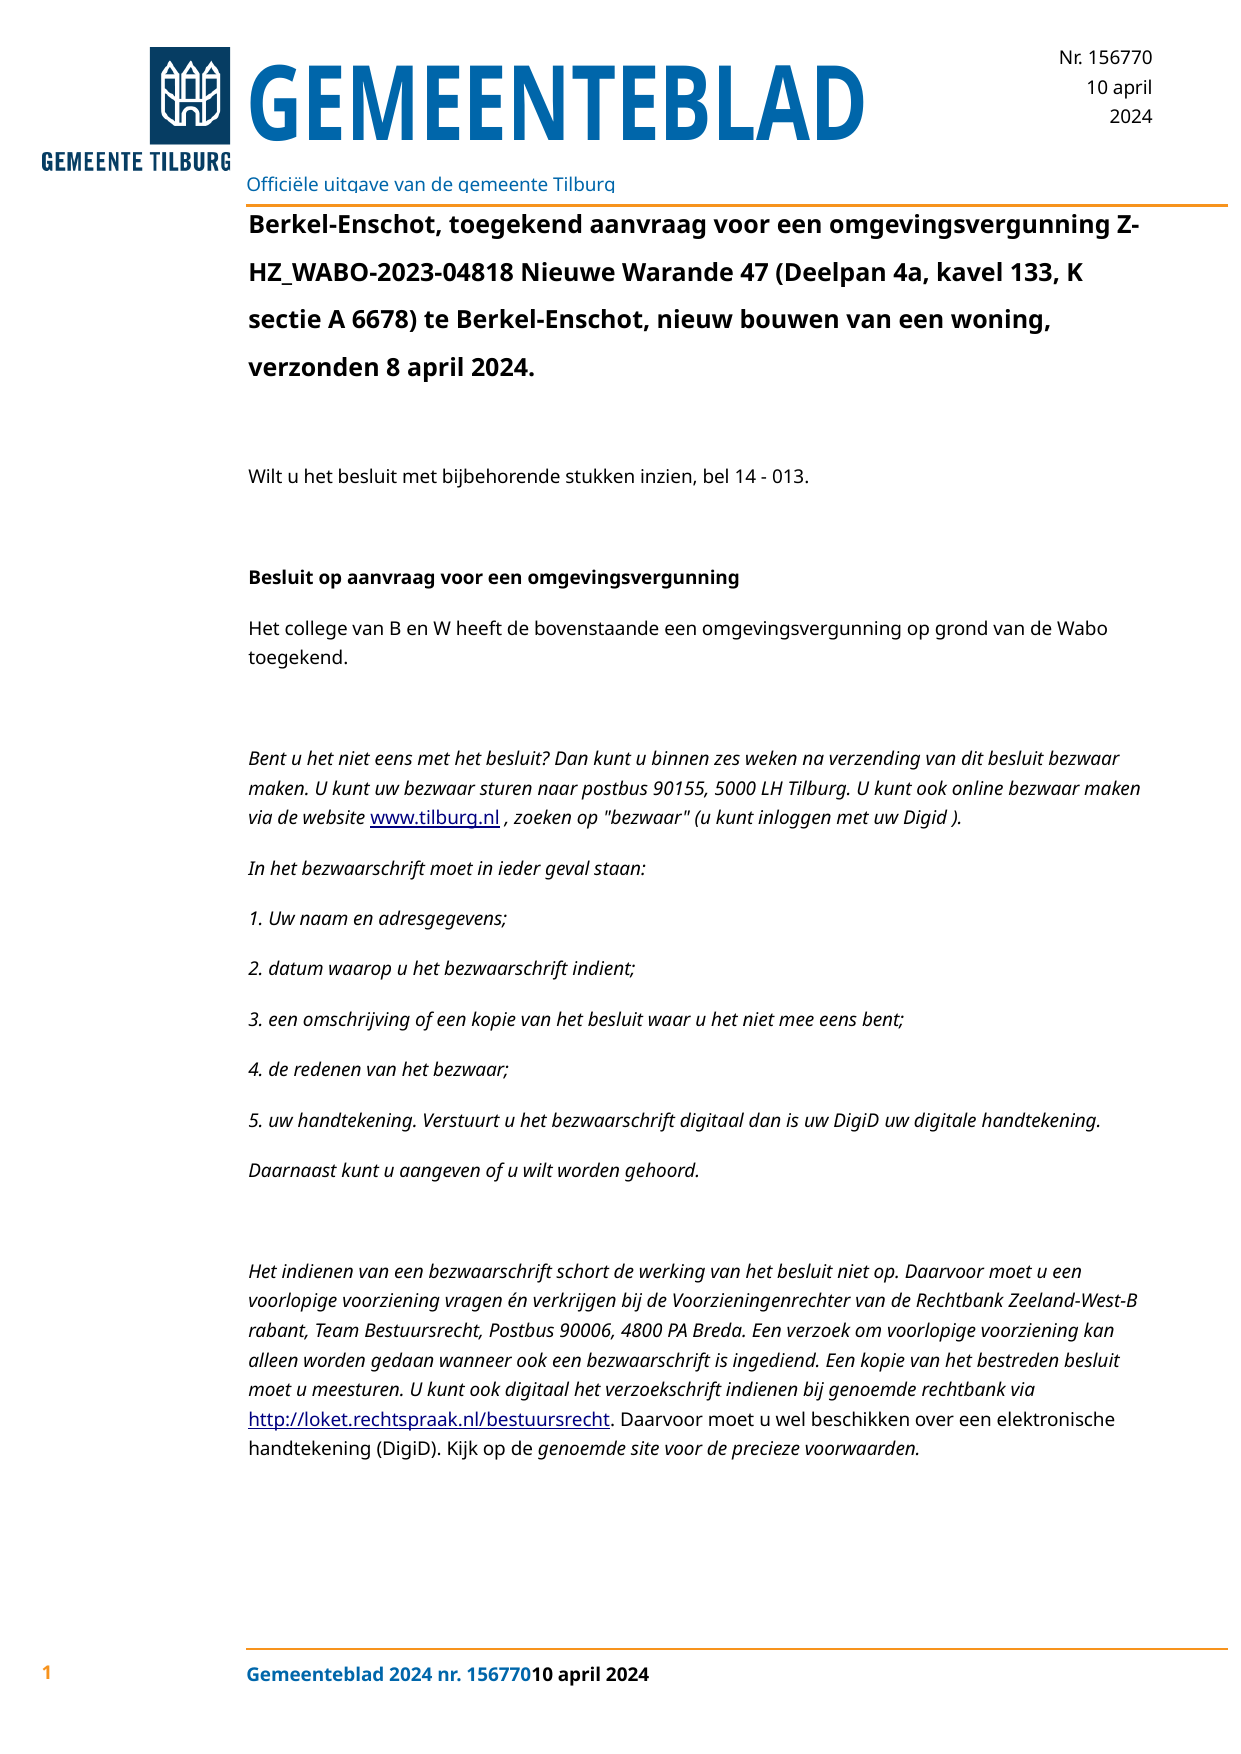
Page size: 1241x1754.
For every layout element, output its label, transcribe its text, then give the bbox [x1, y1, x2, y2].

text 2. datum waarop u het bezwaarschrift indient; [248, 956, 1152, 981]
picture [41, 47, 231, 172]
text Wilt u het besluit met bijbehorende stukken inzien, bel 14 - 013. [248, 463, 1152, 489]
text 4. de redenen van het bezwaar; [248, 1056, 1152, 1082]
text 5. uw handtekening. Verstuurt u het bezwaarschrift digitaal dan is uw DigiD uw digitale handtekening. [248, 1107, 1152, 1133]
text 1. Uw naam en adresgegevens; [248, 905, 1152, 931]
text Het indienen van een bezwaarschrift schort de werking van het besluit niet op. Daarvoor moet u een voorlopige voorziening vragen én verkrijgen bij de Voorzieningenrechter van de Rechtbank Zeeland-West-B rabant, Team Bestuursrecht, Postbus 90006, 4800 PA Breda. Een verzoek om voorlopige voorziening kan alleen worden gedaan wanneer ook een bezwaarschrift is ingediend. Een kopie van het bestreden besluit moet u meesturen. U kunt ook digitaal het verzoekschrift indienen bij genoemde rechtbank via http://loket.rechtspraak.nl/bestuursrecht. Daarvoor moet u wel beschikken over een elektronische handtekening (DigiD). Kijk op de genoemde site voor de precieze voorwaarden. [248, 1258, 1152, 1461]
text 3. een omschrijving of een kopie van het besluit waar u het niet mee eens bent; [248, 1006, 1152, 1032]
text Daarnaast kunt u aangeven of u wilt worden gehoord. [248, 1157, 1152, 1183]
text Besluit op aanvraag voor een omgevingsvergunning [248, 564, 1152, 590]
text Het college van B en W heeft de bovenstaande een omgevingsvergunning op grond van de Wabo toegekend. [248, 615, 1152, 670]
text Berkel-Enschot, toegekend aanvraag voor een omgevingsvergunning Z-HZ_WABO-2023-04818 Nieuwe Warande 47 (Deelpan 4a, kavel 133, K sectie A 6678) te Berkel-Enschot, nieuw bouwen van een woning, verzonden 8 april 2024. [248, 207, 1152, 384]
text Bent u het niet eens met het besluit? Dan kunt u binnen zes weken na verzending van dit besluit bezwaar maken. U kunt uw bezwaar sturen naar postbus 90155, 5000 LH Tilburg. U kunt ook online bezwaar maken via de website www.tilburg.nl , zoeken op "bezwaar" (u kunt inloggen met uw Digid ). [248, 745, 1152, 830]
text In het bezwaarschrift moet in ieder geval staan: [248, 855, 1152, 881]
